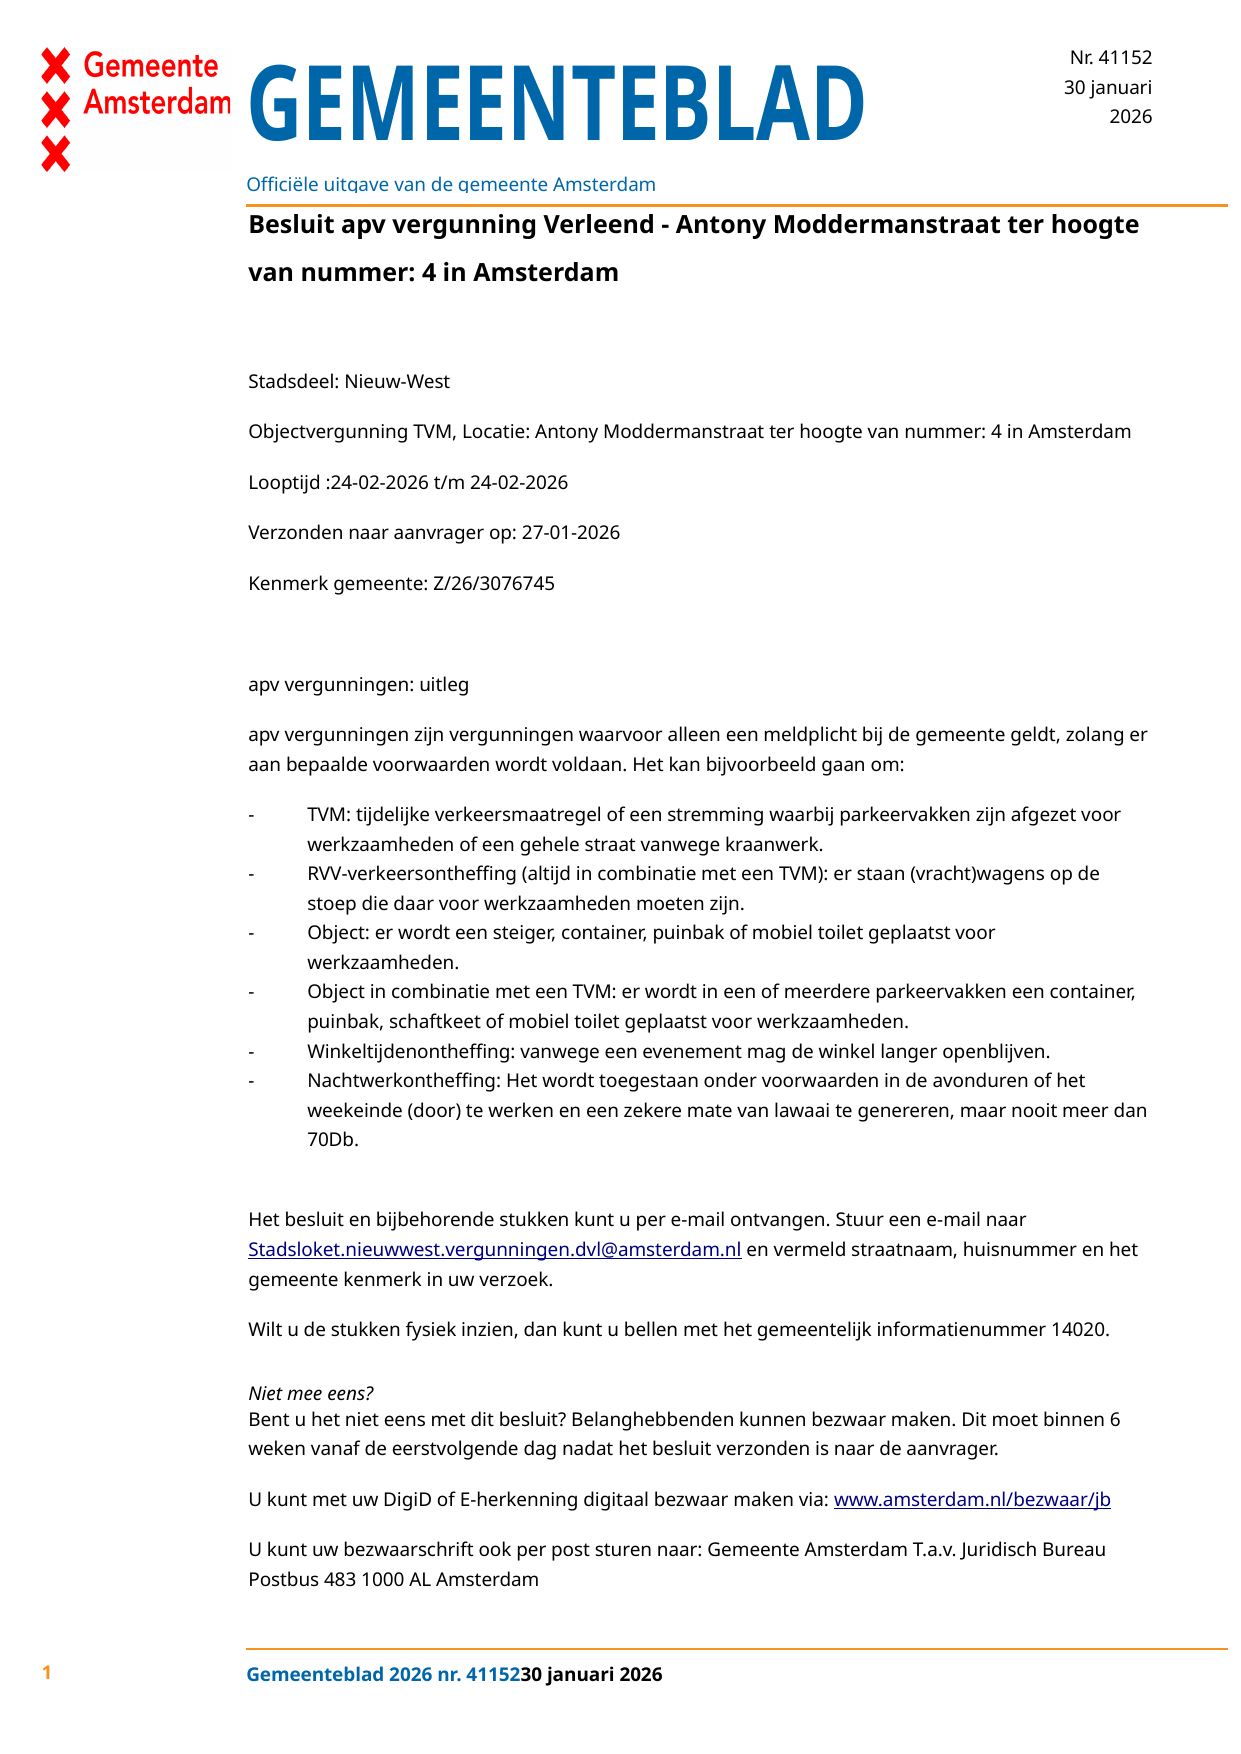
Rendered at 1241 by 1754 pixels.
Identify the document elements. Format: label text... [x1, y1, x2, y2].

list Winkeltijdenontheffing: vanwege een evenement mag de winkel langer openblijven. [248, 1038, 1152, 1064]
list Nachtwerkontheffing: Het wordt toegestaan onder voorwaarden in de avonduren of het weekeinde (door) te werken en een zekere mate van lawaai te genereren, maar nooit meer dan 70Db. [248, 1067, 1152, 1152]
text Niet mee eens? [248, 1380, 1152, 1406]
text apv vergunningen: uitleg [248, 671, 1152, 697]
list Object: er wordt een steiger, container, puinbak of mobiel toilet geplaatst voor werkzaamheden. [248, 919, 1152, 975]
text Kenmerk gemeente: Z/26/3076745 [248, 570, 1152, 596]
list RVV-verkeersontheffing (altijd in combinatie met een TVM): er staan (vracht)wagens op de stoep die daar voor werkzaamheden moeten zijn. [248, 860, 1152, 916]
text U kunt met uw DigiD of E-herkenning digitaal bezwaar maken via: www.amsterdam.nl/bezwaar/jb [248, 1486, 1152, 1512]
text Looptijd :24-02-2026 t/m 24-02-2026 [248, 469, 1152, 495]
text Het besluit en bijbehorende stukken kunt u per e-mail ontvangen. Stuur een e-mail naar Stadsloket.nieuwwest.vergunningen.dvl@amsterdam.nl en vermeld straatnaam, huisnummer en het gemeente kenmerk in uw verzoek. [248, 1207, 1152, 1292]
text Objectvergunning TVM, Locatie: Antony Moddermanstraat ter hoogte van nummer: 4 in Amsterdam [248, 419, 1152, 444]
text Verzonden naar aanvrager op: 27-01-2026 [248, 519, 1152, 545]
text Stadsdeel: Nieuw-West [248, 368, 1152, 394]
text Besluit apv vergunning Verleend - Antony Moddermanstraat ter hoogte van nummer: 4 in Amsterdam [248, 207, 1152, 288]
list Object in combinatie met een TVM: er wordt in een of meerdere parkeervakken een container, puinbak, schaftkeet of mobiel toilet geplaatst voor werkzaamheden. [248, 979, 1152, 1034]
text apv vergunningen zijn vergunningen waarvoor alleen een meldplicht bij de gemeente geldt, zolang er aan bepaalde voorwaarden wordt voldaan. Het kan bijvoorbeeld gaan om: [248, 721, 1152, 777]
picture [41, 47, 231, 172]
text Bent u het niet eens met dit besluit? Belanghebbenden kunnen bezwaar maken. Dit moet binnen 6 weken vanaf de eerstvolgende dag nadat het besluit verzonden is naar de aanvrager. [248, 1406, 1152, 1461]
text U kunt uw bezwaarschrift ook per post sturen naar: Gemeente Amsterdam T.a.v. Juridisch Bureau Postbus 483 1000 AL Amsterdam [248, 1536, 1152, 1592]
text Wilt u de stukken fysiek inzien, dan kunt u bellen met het gemeentelijk informatienummer 14020. [248, 1316, 1152, 1342]
list TVM: tijdelijke verkeersmaatregel of een stremming waarbij parkeervakken zijn afgezet voor werkzaamheden of een gehele straat vanwege kraanwerk. [248, 801, 1152, 857]
